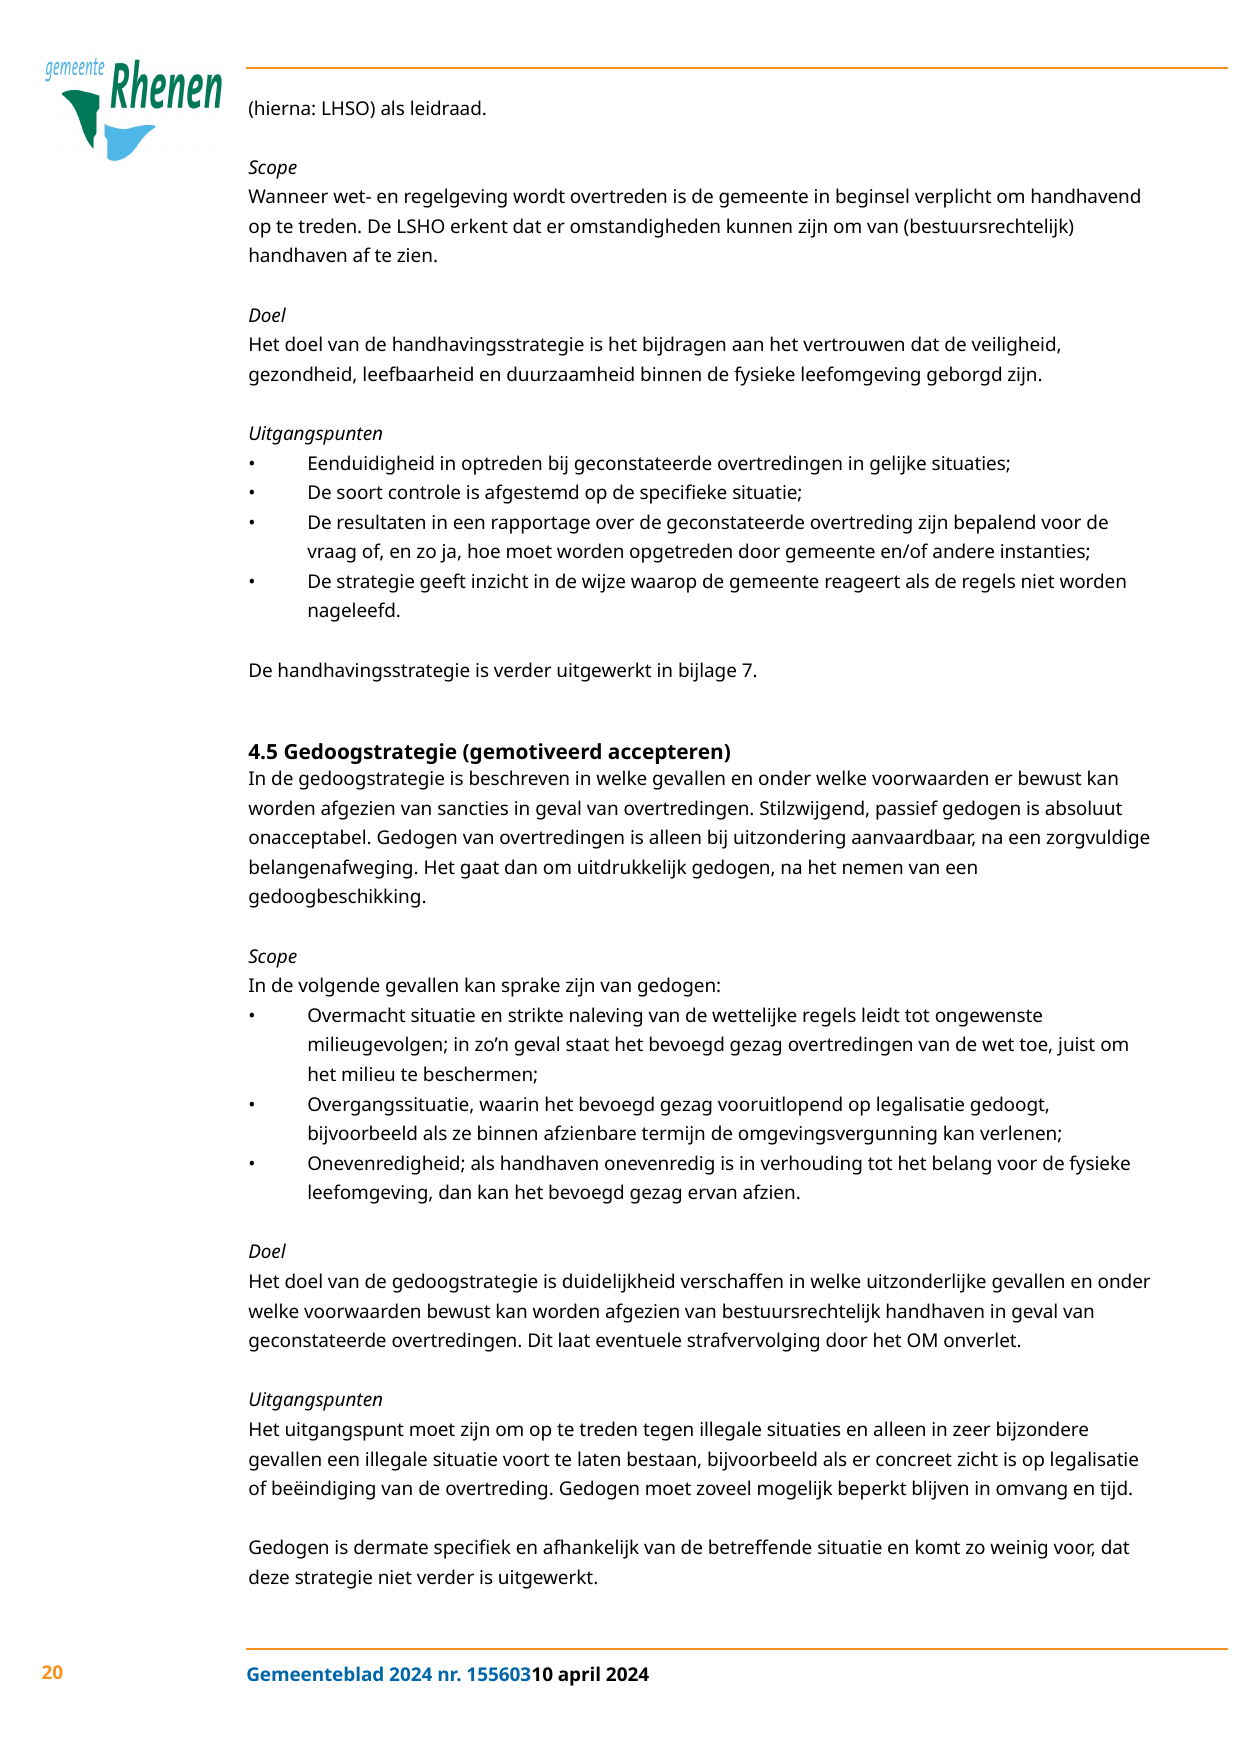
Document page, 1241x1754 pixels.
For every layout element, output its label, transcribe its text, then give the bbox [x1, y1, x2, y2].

text Het doel van de gedoogstrategie is duidelijkheid verschaffen in welke uitzonderlijke gevallen en onder welke voorwaarden bewust kan worden afgezien van bestuursrechtelijk handhaven in geval van geconstateerde overtredingen. Dit laat eventuele strafvervolging door het OM onverlet. [248, 1268, 1152, 1353]
list De resultaten in een rapportage over de geconstateerde overtreding zijn bepalend voor de vraag of, en zo ja, hoe moet worden opgetreden door gemeente en/of andere instanties; [248, 509, 1152, 564]
text Het uitgangspunt moet zijn om op te treden tegen illegale situaties en alleen in zeer bijzondere gevallen een illegale situatie voort te laten bestaan, bijvoorbeeld als er concreet zicht is op legalisatie of beëindiging van de overtreding. Gedogen moet zoveel mogelijk beperkt blijven in omvang en tijd. [248, 1416, 1152, 1501]
text Gedogen is dermate specifiek en afhankelijk van de betreffende situatie en komt zo weinig voor, dat deze strategie niet verder is uitgewerkt. [248, 1534, 1152, 1590]
text Uitgangspunten [248, 420, 1152, 446]
text In de gedoogstrategie is beschreven in welke gevallen en onder welke voorwaarden er bewust kan worden afgezien van sancties in geval van overtredingen. Stilzwijgend, passief gedogen is absoluut onacceptabel. Gedogen van overtredingen is alleen bij uitzondering aanvaardbaar, na een zorgvuldige belangenafweging. Het gaat dan om uitdrukkelijk gedogen, na het nemen van een gedoogbeschikking. [248, 765, 1152, 909]
text (hierna: LHSO) als leidraad. [248, 95, 1152, 121]
picture [41, 47, 231, 172]
text 4.5 Gedoogstrategie (gemotiveerd accepteren) [248, 737, 1152, 765]
text Uitgangspunten [248, 1387, 1152, 1412]
list Onevenredigheid; als handhaven onevenredig is in verhouding tot het belang voor de fysieke leefomgeving, dan kan het bevoegd gezag ervan afzien. [248, 1150, 1152, 1205]
text In de volgende gevallen kan sprake zijn van gedogen: [248, 972, 1152, 998]
list De soort controle is afgestemd op de specifieke situatie; [248, 479, 1152, 505]
text Het doel van de handhavingsstrategie is het bijdragen aan het vertrouwen dat de veiligheid, gezondheid, leefbaarheid en duurzaamheid binnen de fysieke leefomgeving geborgd zijn. [248, 331, 1152, 387]
list Overmacht situatie en strikte naleving van de wettelijke regels leidt tot ongewenste milieugevolgen; in zo’n geval staat het bevoegd gezag overtredingen van de wet toe, juist om het milieu te beschermen; [248, 1002, 1152, 1087]
text Scope [248, 943, 1152, 968]
list Overgangssituatie, waarin het bevoegd gezag vooruitlopend op legalisatie gedoogt, bijvoorbeeld als ze binnen afzienbare termijn de omgevingsvergunning kan verlenen; [248, 1091, 1152, 1146]
text Doel [248, 302, 1152, 328]
list De strategie geeft inzicht in de wijze waarop de gemeente reageert als de regels niet worden nageleefd. [248, 568, 1152, 623]
text Scope [248, 154, 1152, 180]
list Eenduidigheid in optreden bij geconstateerde overtredingen in gelijke situaties; [248, 450, 1152, 476]
text Wanneer wet- en regelgeving wordt overtreden is de gemeente in beginsel verplicht om handhavend op te treden. De LSHO erkent dat er omstandigheden kunnen zijn om van (bestuursrechtelijk) handhaven af te zien. [248, 183, 1152, 268]
text De handhavingsstrategie is verder uitgewerkt in bijlage 7. [248, 657, 1152, 683]
text Doel [248, 1239, 1152, 1264]
